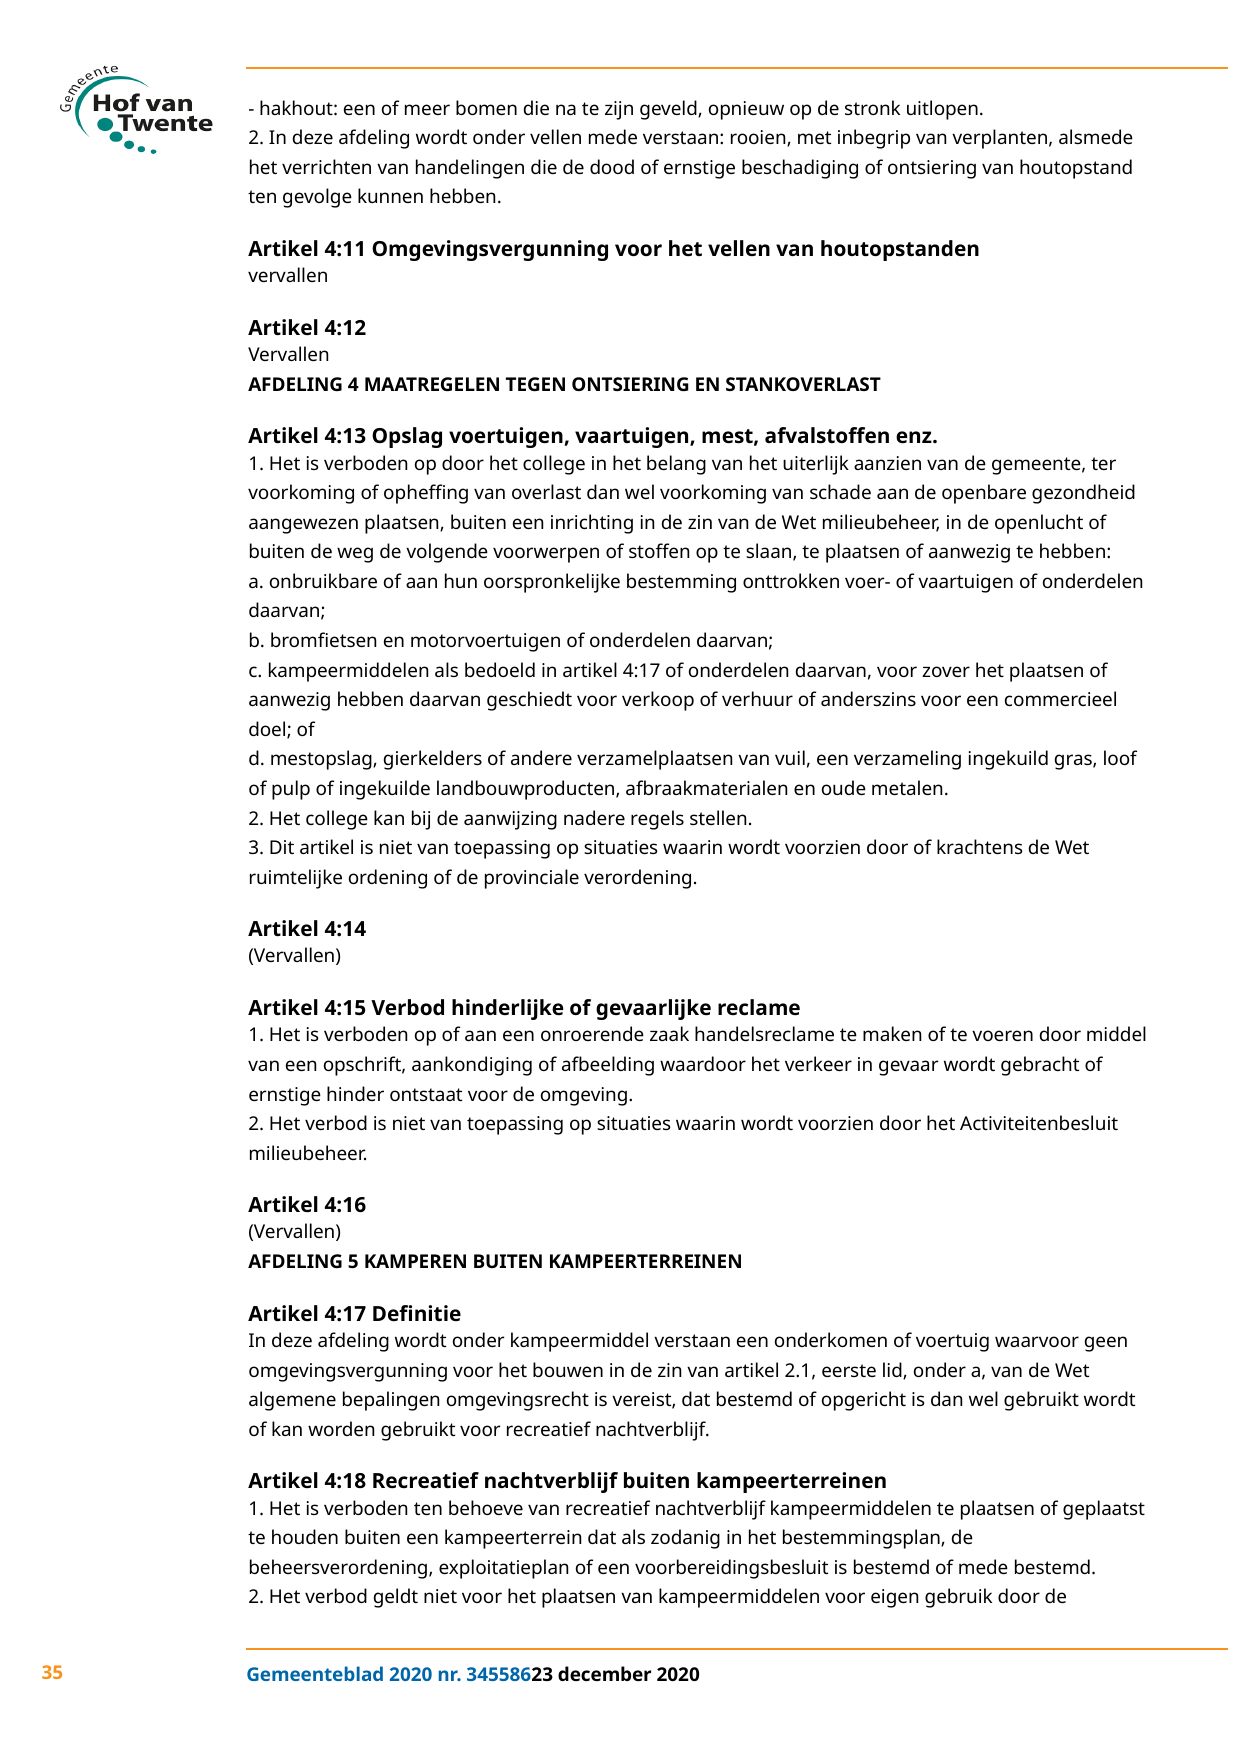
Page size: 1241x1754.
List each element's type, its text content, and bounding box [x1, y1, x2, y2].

text In deze afdeling wordt onder kampeermiddel verstaan een onderkomen of voertuig waarvoor geen omgevingsvergunning voor het bouwen in de zin van artikel 2.1, eerste lid, onder a, van de Wet algemene bepalingen omgevingsrecht is vereist, dat bestemd of opgericht is dan wel gebruikt wordt of kan worden gebruikt voor recreatief nachtverblijf. [248, 1327, 1152, 1442]
text Artikel 4:16 [248, 1190, 1152, 1219]
text Artikel 4:15 Verbod hinderlijke of gevaarlijke reclame [248, 993, 1152, 1022]
picture [41, 47, 231, 172]
text Artikel 4:11 Omgevingsvergunning voor het vellen van houtopstanden [248, 234, 1152, 262]
text 2. Het college kan bij de aanwijzing nadere regels stellen. [248, 805, 1152, 830]
text (Vervallen) [248, 943, 1152, 968]
text Artikel 4:12 [248, 313, 1152, 341]
text Artikel 4:13 Opslag voertuigen, vaartuigen, mest, afvalstoffen enz. [248, 421, 1152, 450]
text Artikel 4:17 Definitie [248, 1299, 1152, 1327]
text vervallen [248, 262, 1152, 288]
text a. onbruikbare of aan hun oorspronkelijke bestemming onttrokken voer- of vaartuigen of onderdelen daarvan; [248, 568, 1152, 623]
text AFDELING 5 KAMPEREN BUITEN KAMPEERTERREINEN [248, 1248, 1152, 1274]
text 2. In deze afdeling wordt onder vellen mede verstaan: rooien, met inbegrip van verplanten, alsmede het verrichten van handelingen die de dood of ernstige beschadiging of ontsiering van houtopstand ten gevolge kunnen hebben. [248, 124, 1152, 209]
text Artikel 4:18 Recreatief nachtverblijf buiten kampeerterreinen [248, 1466, 1152, 1495]
text Vervallen [248, 341, 1152, 367]
text d. mestopslag, gierkelders of andere verzamelplaatsen van vuil, een verzameling ingekuild gras, loof of pulp of ingekuilde landbouwproducten, afbraakmaterialen en oude metalen. [248, 746, 1152, 801]
text Artikel 4:14 [248, 914, 1152, 943]
text (Vervallen) [248, 1219, 1152, 1244]
text c. kampeermiddelen als bedoeld in artikel 4:17 of onderdelen daarvan, voor zover het plaatsen of aanwezig hebben daarvan geschiedt voor verkoop of verhuur of anderszins voor een commercieel doel; of [248, 657, 1152, 742]
text - hakhout: een of meer bomen die na te zijn geveld, opnieuw op de stronk uitlopen. [248, 95, 1152, 121]
text 1. Het is verboden ten behoeve van recreatief nachtverblijf kampeermiddelen te plaatsen of geplaatst te houden buiten een kampeerterrein dat als zodanig in het bestemmingsplan, de beheersverordening, exploitatieplan of een voorbereidingsbesluit is bestemd of mede bestemd. [248, 1495, 1152, 1580]
text 1. Het is verboden op door het college in het belang van het uiterlijk aanzien van de gemeente, ter voorkoming of opheffing van overlast dan wel voorkoming van schade aan de openbare gezondheid aangewezen plaatsen, buiten een inrichting in de zin van de Wet milieubeheer, in de openlucht of buiten de weg de volgende voorwerpen of stoffen op te slaan, te plaatsen of aanwezig te hebben: [248, 450, 1152, 564]
text b. bromfietsen en motorvoertuigen of onderdelen daarvan; [248, 627, 1152, 653]
text AFDELING 4 MAATREGELEN TEGEN ONTSIERING EN STANKOVERLAST [248, 371, 1152, 397]
text 2. Het verbod is niet van toepassing op situaties waarin wordt voorzien door het Activiteitenbesluit milieubeheer. [248, 1110, 1152, 1166]
text 1. Het is verboden op of aan een onroerende zaak handelsreclame te maken of te voeren door middel van een opschrift, aankondiging of afbeelding waardoor het verkeer in gevaar wordt gebracht of ernstige hinder ontstaat voor de omgeving. [248, 1022, 1152, 1106]
text 3. Dit artikel is niet van toepassing op situaties waarin wordt voorzien door of krachtens de Wet ruimtelijke ordening of de provinciale verordening. [248, 834, 1152, 889]
text 2. Het verbod geldt niet voor het plaatsen van kampeermiddelen voor eigen gebruik door de [248, 1583, 1152, 1609]
